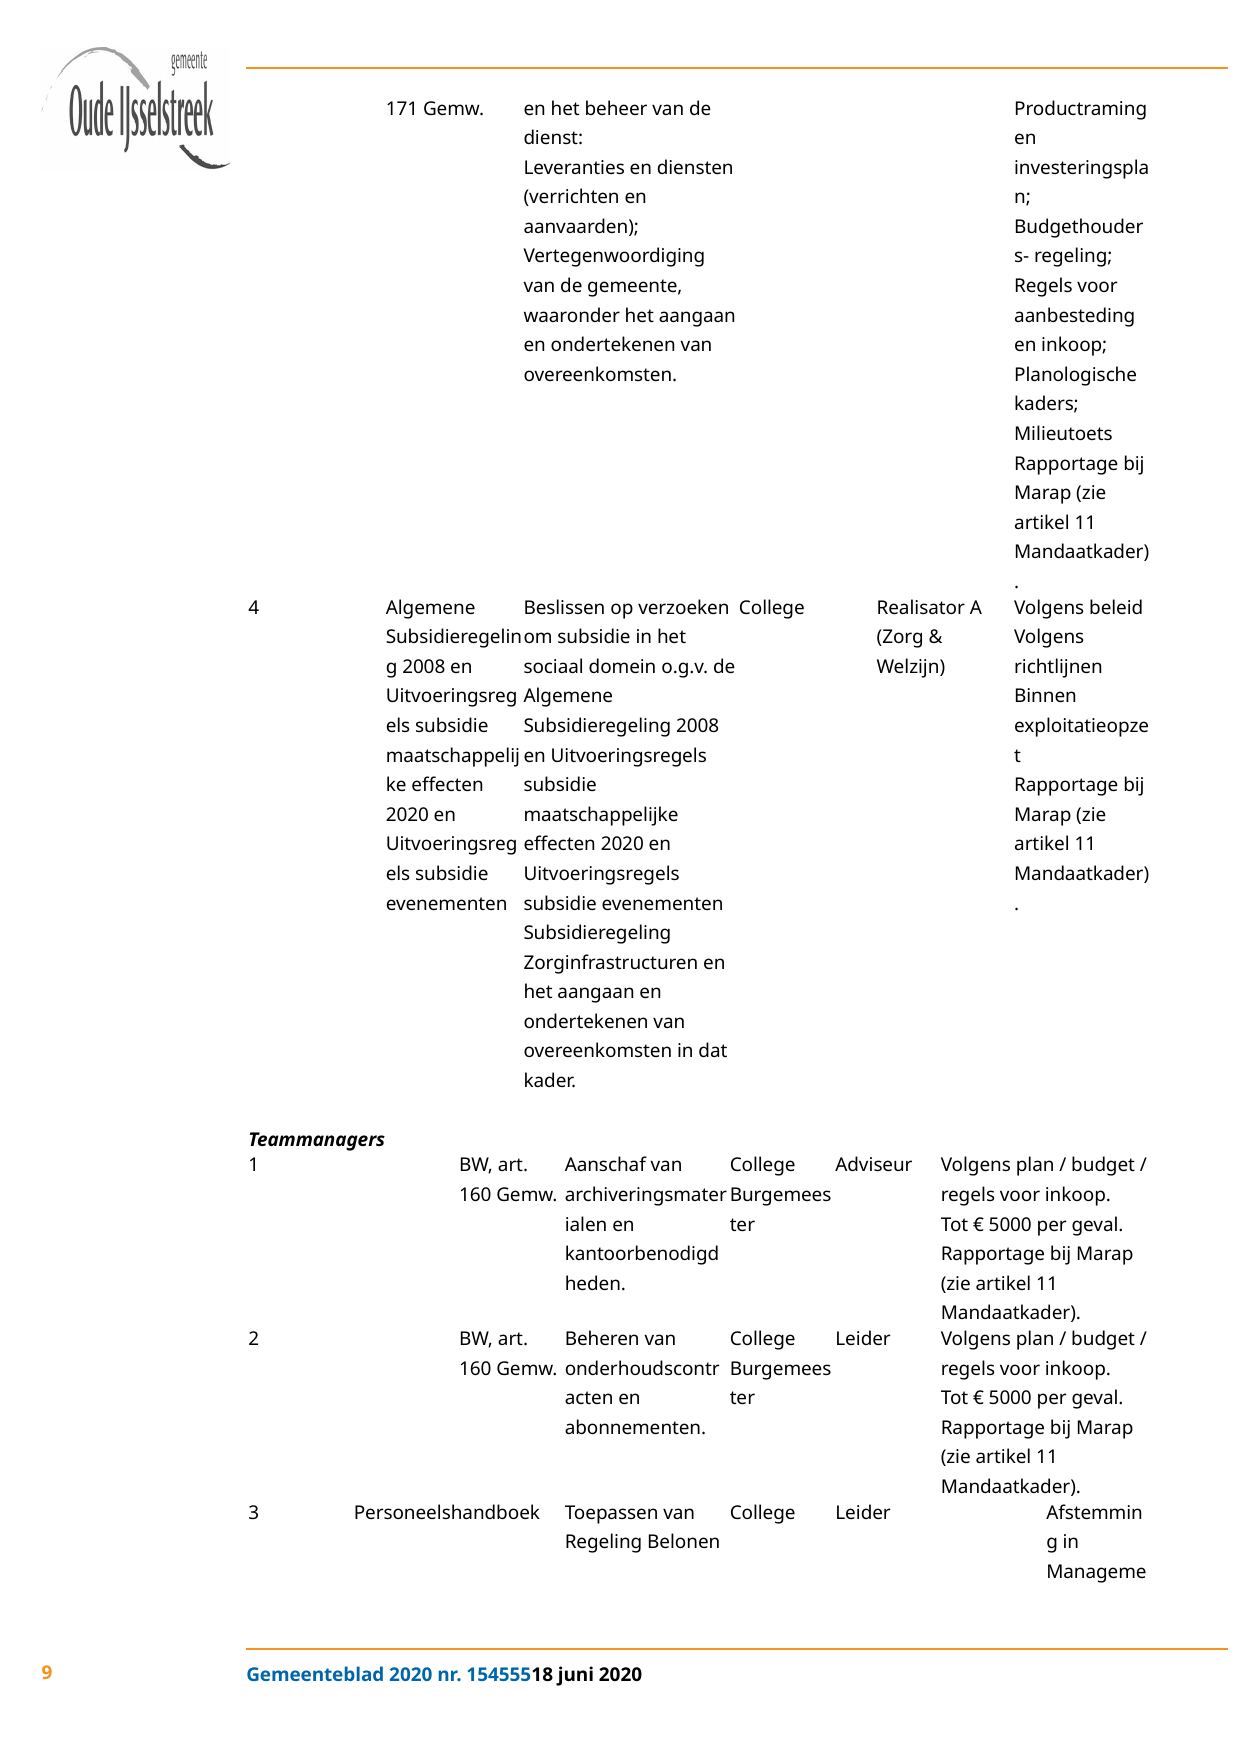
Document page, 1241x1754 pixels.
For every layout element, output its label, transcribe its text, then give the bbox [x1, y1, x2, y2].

table_cell Leider [835, 1325, 941, 1499]
table_cell College [730, 1499, 835, 1584]
table_cell Aanschaf van archiveringsmaterialen en kantoorbenodigdheden. [565, 1152, 729, 1325]
table_cell Volgens plan / budget / regels voor inkoop. Tot € 5000 per geval. Rapportage bij Marap (zie artikel 11 Mandaatkader). [941, 1152, 1152, 1325]
table_cell Volgens plan / budget / regels voor inkoop. Tot € 5000 per geval. Rapportage bij Marap (zie artikel 11 Mandaatkader). [941, 1325, 1152, 1499]
table_cell 3 [248, 1499, 353, 1584]
table_cell 2 [248, 1325, 459, 1499]
table_cell [248, 95, 386, 594]
table_cell Algemene Subsidieregeling 2008 en Uitvoeringsregels subsidie maatschappelijke effecten 2020 en Uitvoeringsregels subsidie evenementen [386, 594, 523, 1093]
table_cell en het beheer van de dienst: Leveranties en diensten (verrichten en aanvaarden); Vertegenwoordiging van de gemeente, waaronder het aangaan en ondertekenen van overeenkomsten. [523, 95, 739, 594]
table_cell Leider [835, 1499, 1046, 1584]
table_cell College Burgemeester [730, 1152, 835, 1325]
table_cell Beslissen op verzoeken om subsidie in het sociaal domein o.g.v. de Algemene Subsidieregeling 2008 en Uitvoeringsregels subsidie maatschappelijke effecten 2020 en Uitvoeringsregels subsidie evenementen Subsidieregeling Zorginfrastructuren en het aangaan en ondertekenen van overeenkomsten in dat kader. [523, 594, 739, 1093]
table_cell BW, art. 160 Gemw. [459, 1325, 564, 1499]
table_cell 1 [248, 1152, 459, 1325]
table_cell Productraming en investeringsplan; Budgethouders- regeling; Regels voor aanbesteding en inkoop; Planologische kaders; Milieutoets Rapportage bij Marap (zie artikel 11 Mandaatkader). [1014, 95, 1152, 594]
table_cell 4 [248, 594, 386, 1093]
table_cell Volgens beleid Volgens richtlijnen Binnen exploitatieopzet Rapportage bij Marap (zie artikel 11 Mandaatkader). [1014, 594, 1152, 1093]
picture [41, 47, 231, 172]
table_cell [876, 95, 1014, 594]
table_cell BW, art. 160 Gemw. [459, 1152, 564, 1325]
table_cell College Burgemeester [730, 1325, 835, 1499]
table_cell Adviseur [835, 1152, 941, 1325]
table_cell Afstemming in Manageme [1046, 1499, 1152, 1584]
table_cell Personeelshandboek [354, 1499, 564, 1584]
table_cell 171 Gemw. [386, 95, 523, 594]
table_header Teammanagers [248, 1126, 1152, 1152]
table_cell Realisator A (Zorg & Welzijn) [876, 594, 1014, 1093]
table_cell [739, 95, 876, 594]
table_cell Toepassen van Regeling Belonen [565, 1499, 729, 1584]
table_cell Beheren van onderhoudscontracten en abonnementen. [565, 1325, 729, 1499]
table_cell College [739, 594, 876, 1093]
